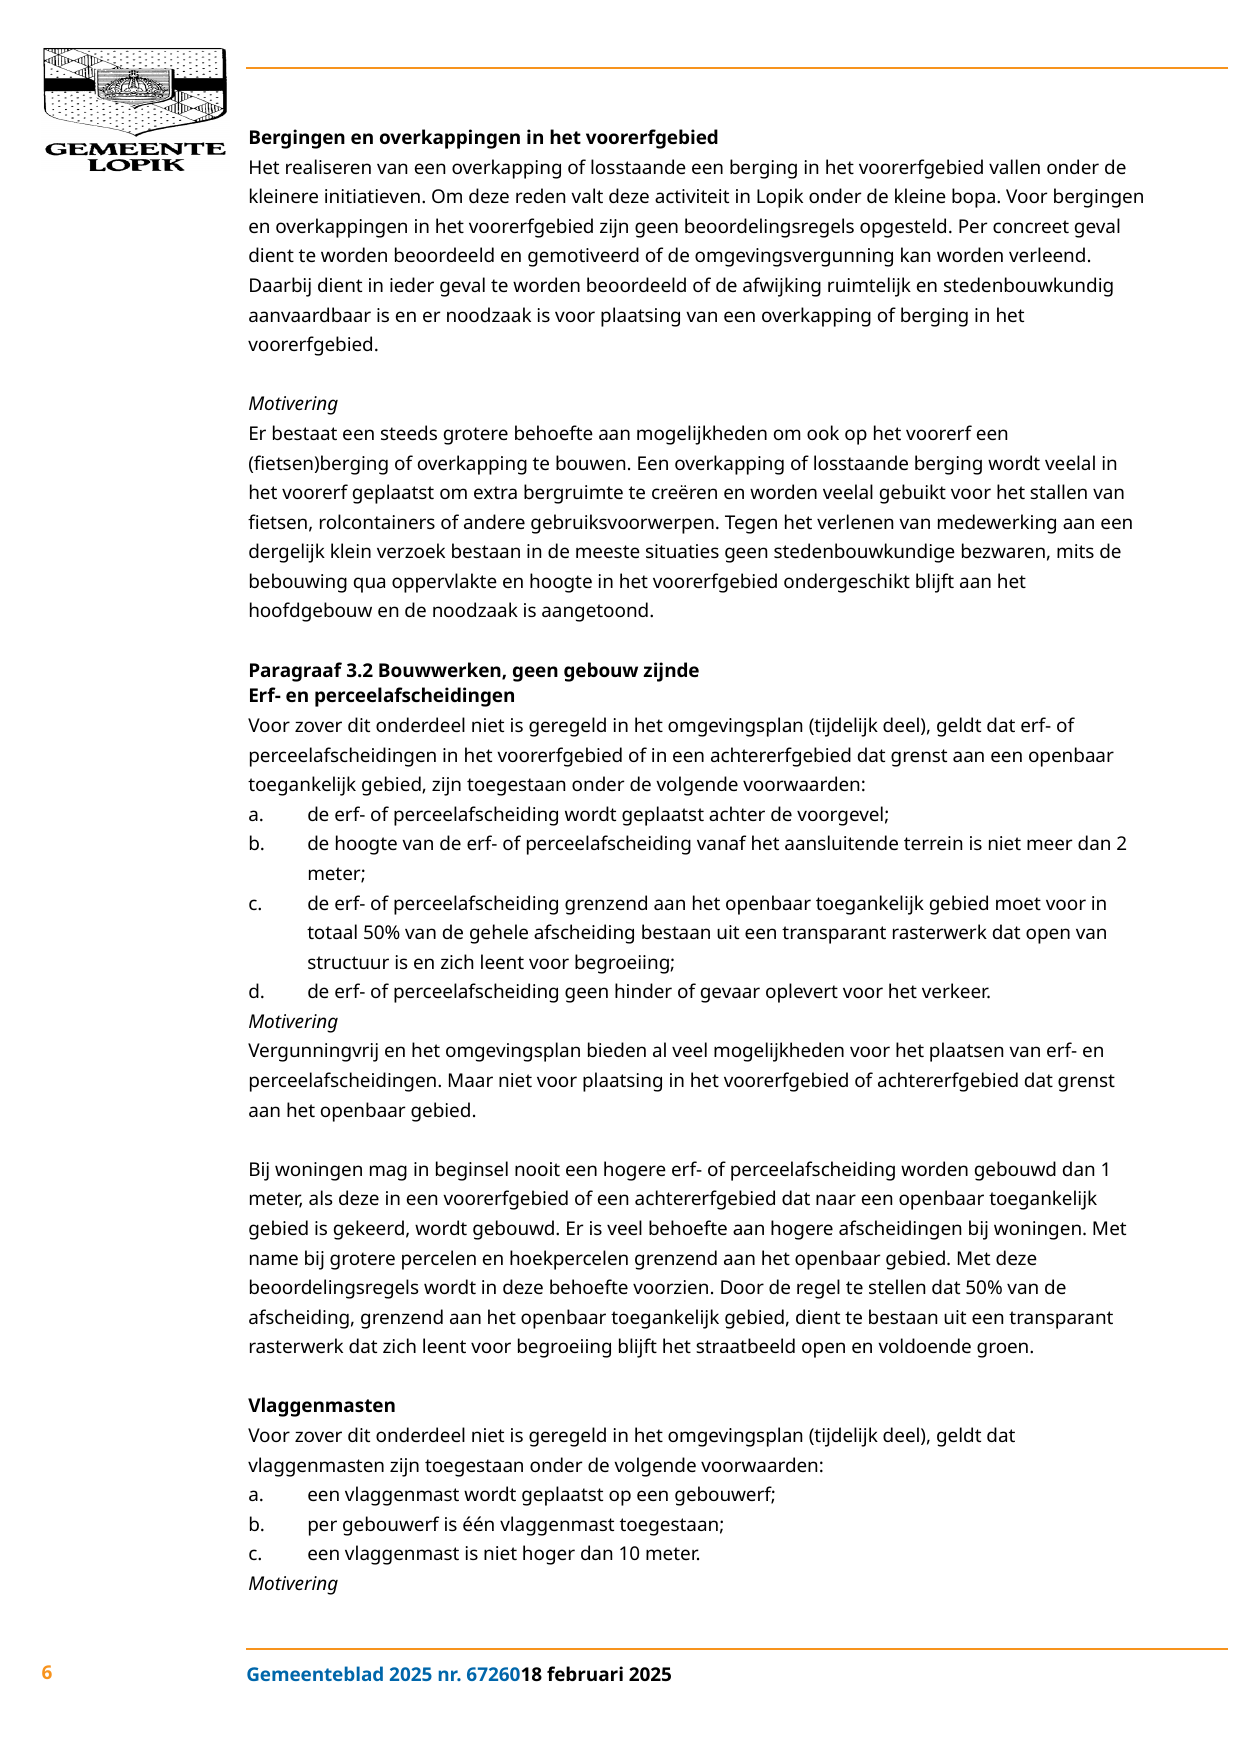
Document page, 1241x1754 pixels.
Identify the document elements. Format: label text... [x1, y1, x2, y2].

text Bij woningen mag in beginsel nooit een hogere erf- of perceelafscheiding worden gebouwd dan 1 meter, als deze in een voorerfgebied of een achtererfgebied dat naar een openbaar toegankelijk gebied is gekeerd, wordt gebouwd. Er is veel behoefte aan hogere afscheidingen bij woningen. Met name bij grotere percelen en hoekpercelen grenzend aan het openbaar gebied. Met deze beoordelingsregels wordt in deze behoefte voorzien. Door de regel te stellen dat 50% van de afscheiding, grenzend aan het openbaar toegankelijk gebied, dient te bestaan uit een transparant rasterwerk dat zich leent voor begroeiing blijft het straatbeeld open en voldoende groen. [248, 1156, 1152, 1359]
text Vergunningvrij en het omgevingsplan bieden al veel mogelijkheden voor het plaatsen van erf- en perceelafscheidingen. Maar niet voor plaatsing in het voorerfgebied of achtererfgebied dat grenst aan het openbaar gebied. [248, 1038, 1152, 1122]
list de erf- of perceelafscheiding grenzend aan het openbaar toegankelijk gebied moet voor in totaal 50% van de gehele afscheiding bestaan uit een transparant rasterwerk dat open van structuur is en zich leent voor begroeiing; [248, 890, 1152, 974]
text Paragraaf 3.2 Bouwwerken, geen gebouw zijnde [248, 657, 1152, 683]
list de erf- of perceelafscheiding geen hinder of gevaar oplevert voor het verkeer. [248, 978, 1152, 1004]
text Vlaggenmasten [248, 1393, 1152, 1418]
text Het realiseren van een overkapping of losstaande een berging in het voorerfgebied vallen onder de kleinere initiatieven. Om deze reden valt deze activiteit in Lopik onder de kleine bopa. Voor bergingen en overkappingen in het voorerfgebied zijn geen beoordelingsregels opgesteld. Per concreet geval dient te worden beoordeeld en gemotiveerd of de omgevingsvergunning kan worden verleend. Daarbij dient in ieder geval te worden beoordeeld of de afwijking ruimtelijk en stedenbouwkundig aanvaardbaar is en er noodzaak is voor plaatsing van een overkapping of berging in het voorerfgebied. [248, 154, 1152, 357]
list de erf- of perceelafscheiding wordt geplaatst achter de voorgevel; [248, 801, 1152, 827]
text Motivering [248, 1570, 1152, 1596]
list een vlaggenmast wordt geplaatst op een gebouwerf; [248, 1481, 1152, 1507]
text Erf- en perceelafscheidingen [248, 683, 1152, 708]
list de hoogte van de erf- of perceelafscheiding vanaf het aansluitende terrein is niet meer dan 2 meter; [248, 831, 1152, 886]
picture [41, 47, 231, 172]
list een vlaggenmast is niet hoger dan 10 meter. [248, 1541, 1152, 1566]
text Bergingen en overkappingen in het voorerfgebied [248, 124, 1152, 150]
list per gebouwerf is één vlaggenmast toegestaan; [248, 1511, 1152, 1537]
text Voor zover dit onderdeel niet is geregeld in het omgevingsplan (tijdelijk deel), geldt dat vlaggenmasten zijn toegestaan onder de volgende voorwaarden: [248, 1422, 1152, 1477]
text Motivering [248, 391, 1152, 416]
text Er bestaat een steeds grotere behoefte aan mogelijkheden om ook op het voorerf een (fietsen)berging of overkapping te bouwen. Een overkapping of losstaande berging wordt veelal in het voorerf geplaatst om extra bergruimte te creëren en worden veelal gebuikt voor het stallen van fietsen, rolcontainers of andere gebruiksvoorwerpen. Tegen het verlenen van medewerking aan een dergelijk klein verzoek bestaan in de meeste situaties geen stedenbouwkundige bezwaren, mits de bebouwing qua oppervlakte en hoogte in het voorerfgebied ondergeschikt blijft aan het hoofdgebouw en de noodzaak is aangetoond. [248, 420, 1152, 623]
text Voor zover dit onderdeel niet is geregeld in het omgevingsplan (tijdelijk deel), geldt dat erf- of perceelafscheidingen in het voorerfgebied of in een achtererfgebied dat grenst aan een openbaar toegankelijk gebied, zijn toegestaan onder de volgende voorwaarden: [248, 712, 1152, 797]
text Motivering [248, 1008, 1152, 1034]
